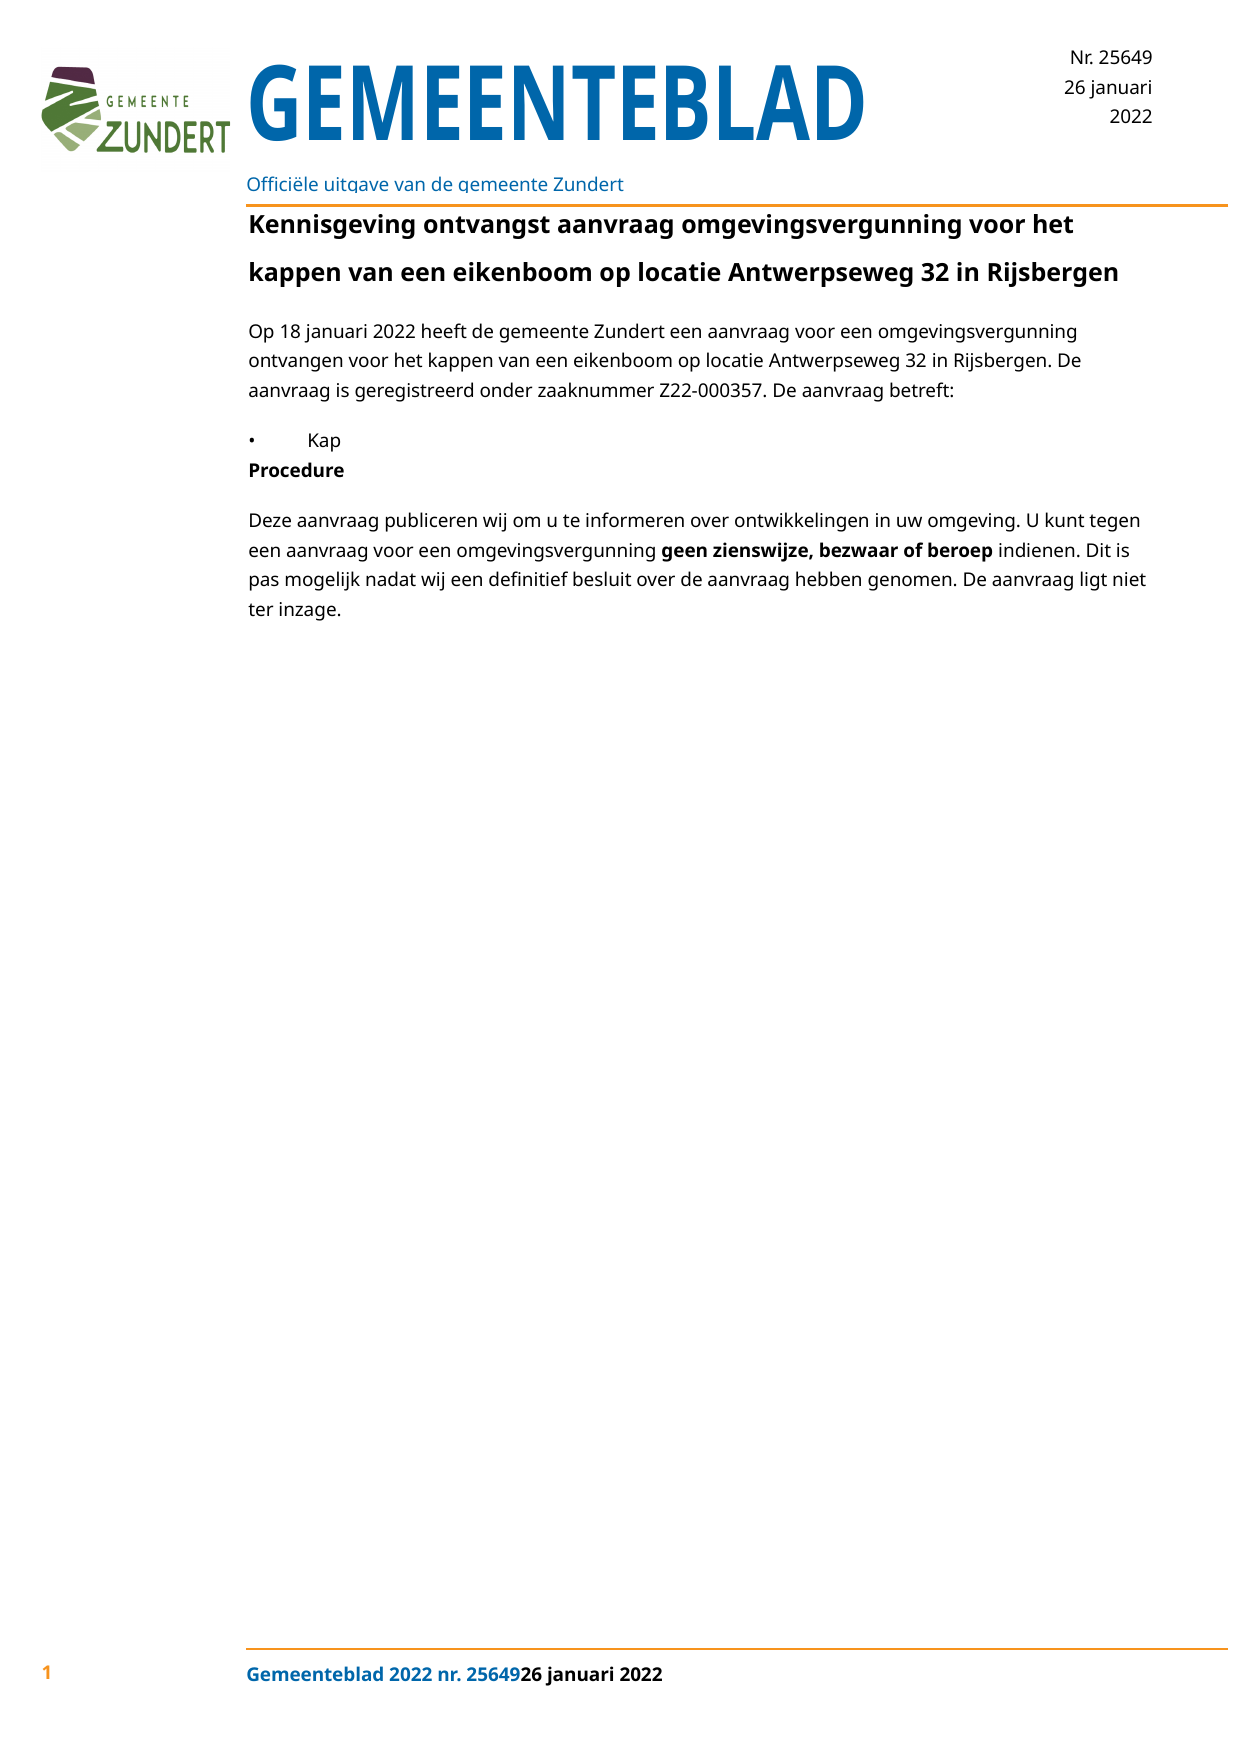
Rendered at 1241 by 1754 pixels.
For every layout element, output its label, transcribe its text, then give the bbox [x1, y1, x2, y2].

text Procedure [248, 457, 1152, 483]
text Op 18 januari 2022 heeft de gemeente Zundert een aanvraag voor een omgevingsvergunning ontvangen voor het kappen van een eikenboom op locatie Antwerpseweg 32 in Rijsbergen. De aanvraag is geregistreerd onder zaaknummer Z22-000357. De aanvraag betreft: [248, 318, 1152, 403]
text Kennisgeving ontvangst aanvraag omgevingsvergunning voor het kappen van een eikenboom op locatie Antwerpseweg 32 in Rijsbergen [248, 207, 1152, 288]
text Deze aanvraag publiceren wij om u te informeren over ontwikkelingen in uw omgeving. U kunt tegen een aanvraag voor een omgevingsvergunning geen zienswijze, bezwaar of beroep indienen. Dit is pas mogelijk nadat wij een definitief besluit over de aanvraag hebben genomen. De aanvraag ligt niet ter inzage. [248, 507, 1152, 622]
picture [41, 47, 231, 172]
list Kap [248, 427, 1152, 453]
